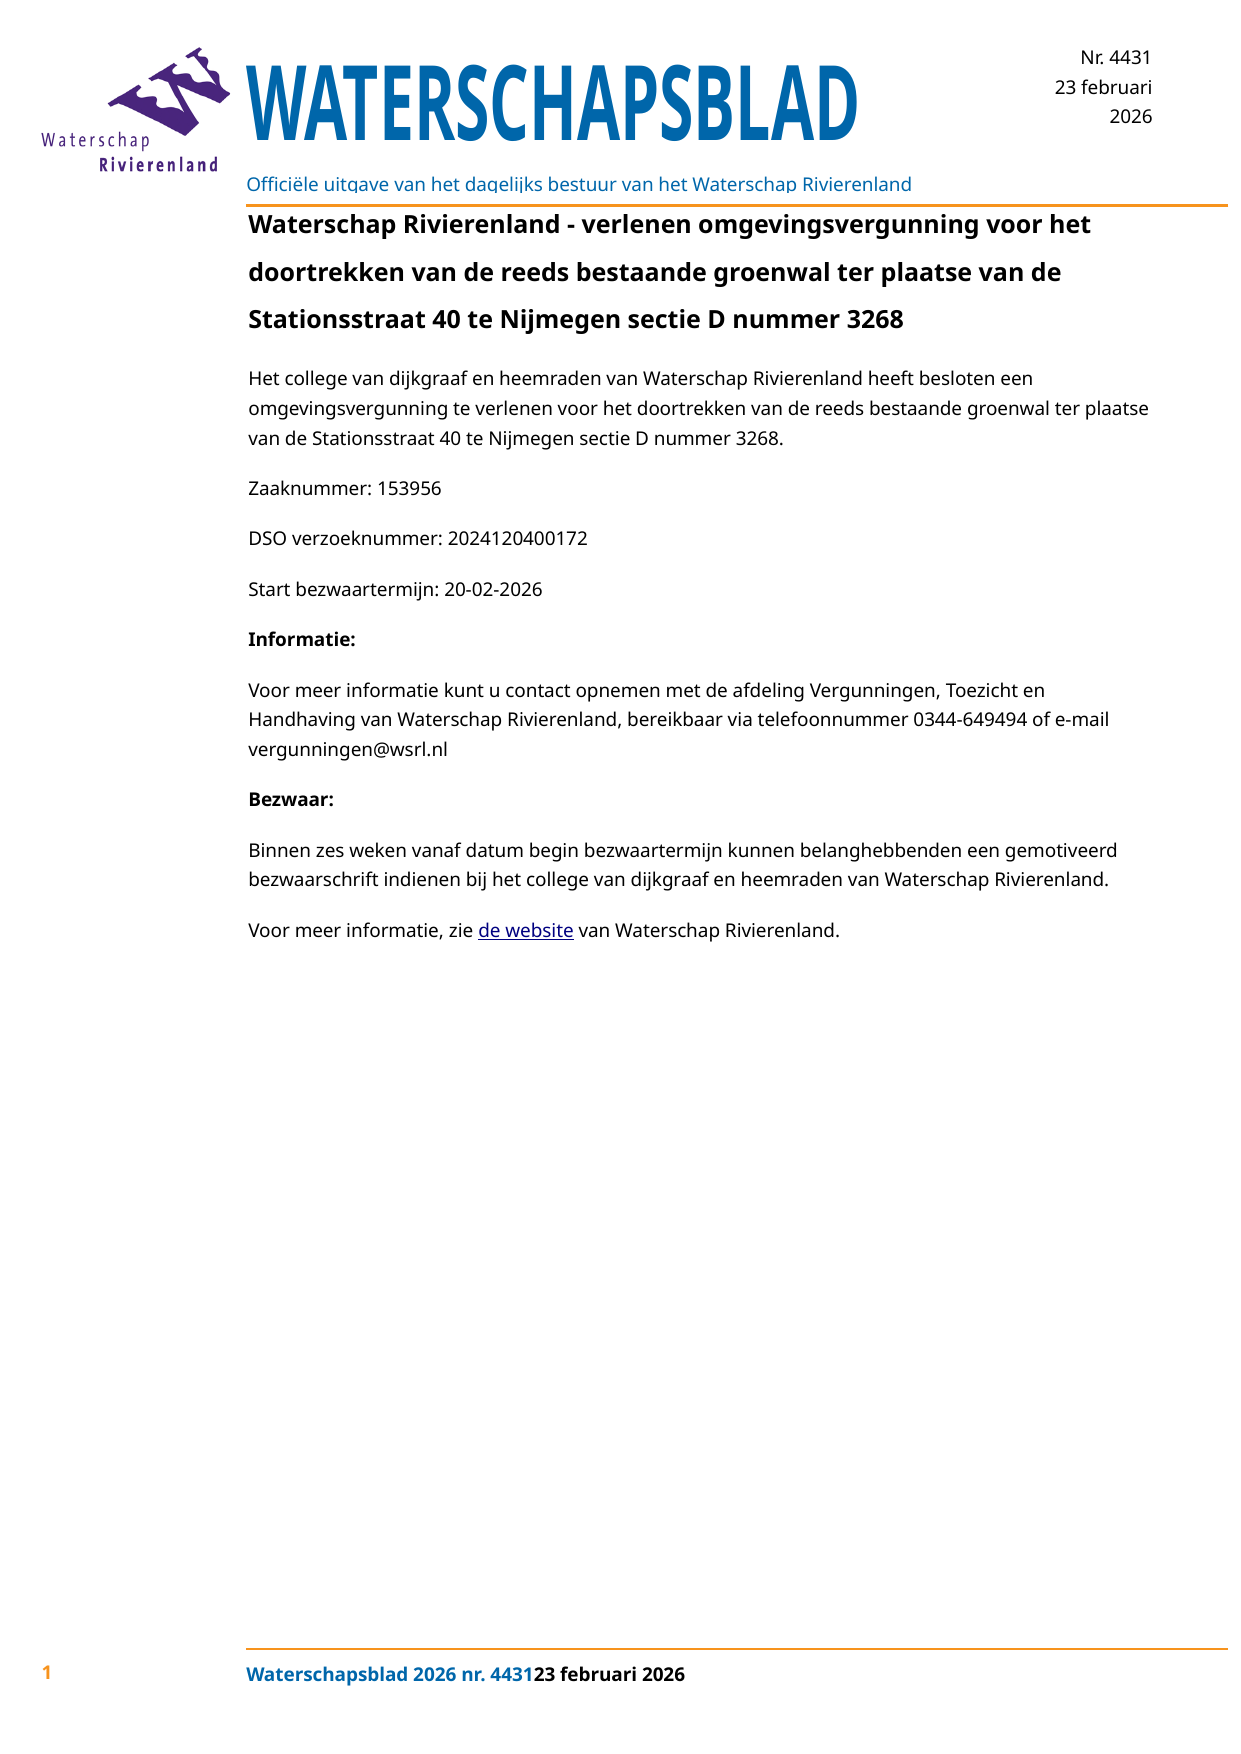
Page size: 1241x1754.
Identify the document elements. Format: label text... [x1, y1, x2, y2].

text Het college van dijkgraaf en heemraden van Waterschap Rivierenland heeft besloten een omgevingsvergunning te verlenen voor het doortrekken van de reeds bestaande groenwal ter plaatse van de Stationsstraat 40 te Nijmegen sectie D nummer 3268. [248, 366, 1152, 450]
text Zaaknummer: 153956 [248, 475, 1152, 501]
picture [41, 47, 231, 172]
text Informatie: [248, 626, 1152, 652]
text Voor meer informatie kunt u contact opnemen met de afdeling Vergunningen, Toezicht en Handhaving van Waterschap Rivierenland, bereikbaar via telefoonnummer 0344-649494 of e-mail vergunningen@wsrl.nl [248, 677, 1152, 762]
text Bezwaar: [248, 786, 1152, 812]
text Start bezwaartermijn: 20-02-2026 [248, 576, 1152, 602]
text Waterschap Rivierenland - verlenen omgevingsvergunning voor het doortrekken van de reeds bestaande groenwal ter plaatse van de Stationsstraat 40 te Nijmegen sectie D nummer 3268 [248, 207, 1152, 336]
text Voor meer informatie, zie de website van Waterschap Rivierenland. [248, 917, 1152, 942]
text Binnen zes weken vanaf datum begin bezwaartermijn kunnen belanghebbenden een gemotiveerd bezwaarschrift indienen bij het college van dijkgraaf en heemraden van Waterschap Rivierenland. [248, 837, 1152, 892]
text DSO verzoeknummer: 2024120400172 [248, 526, 1152, 551]
